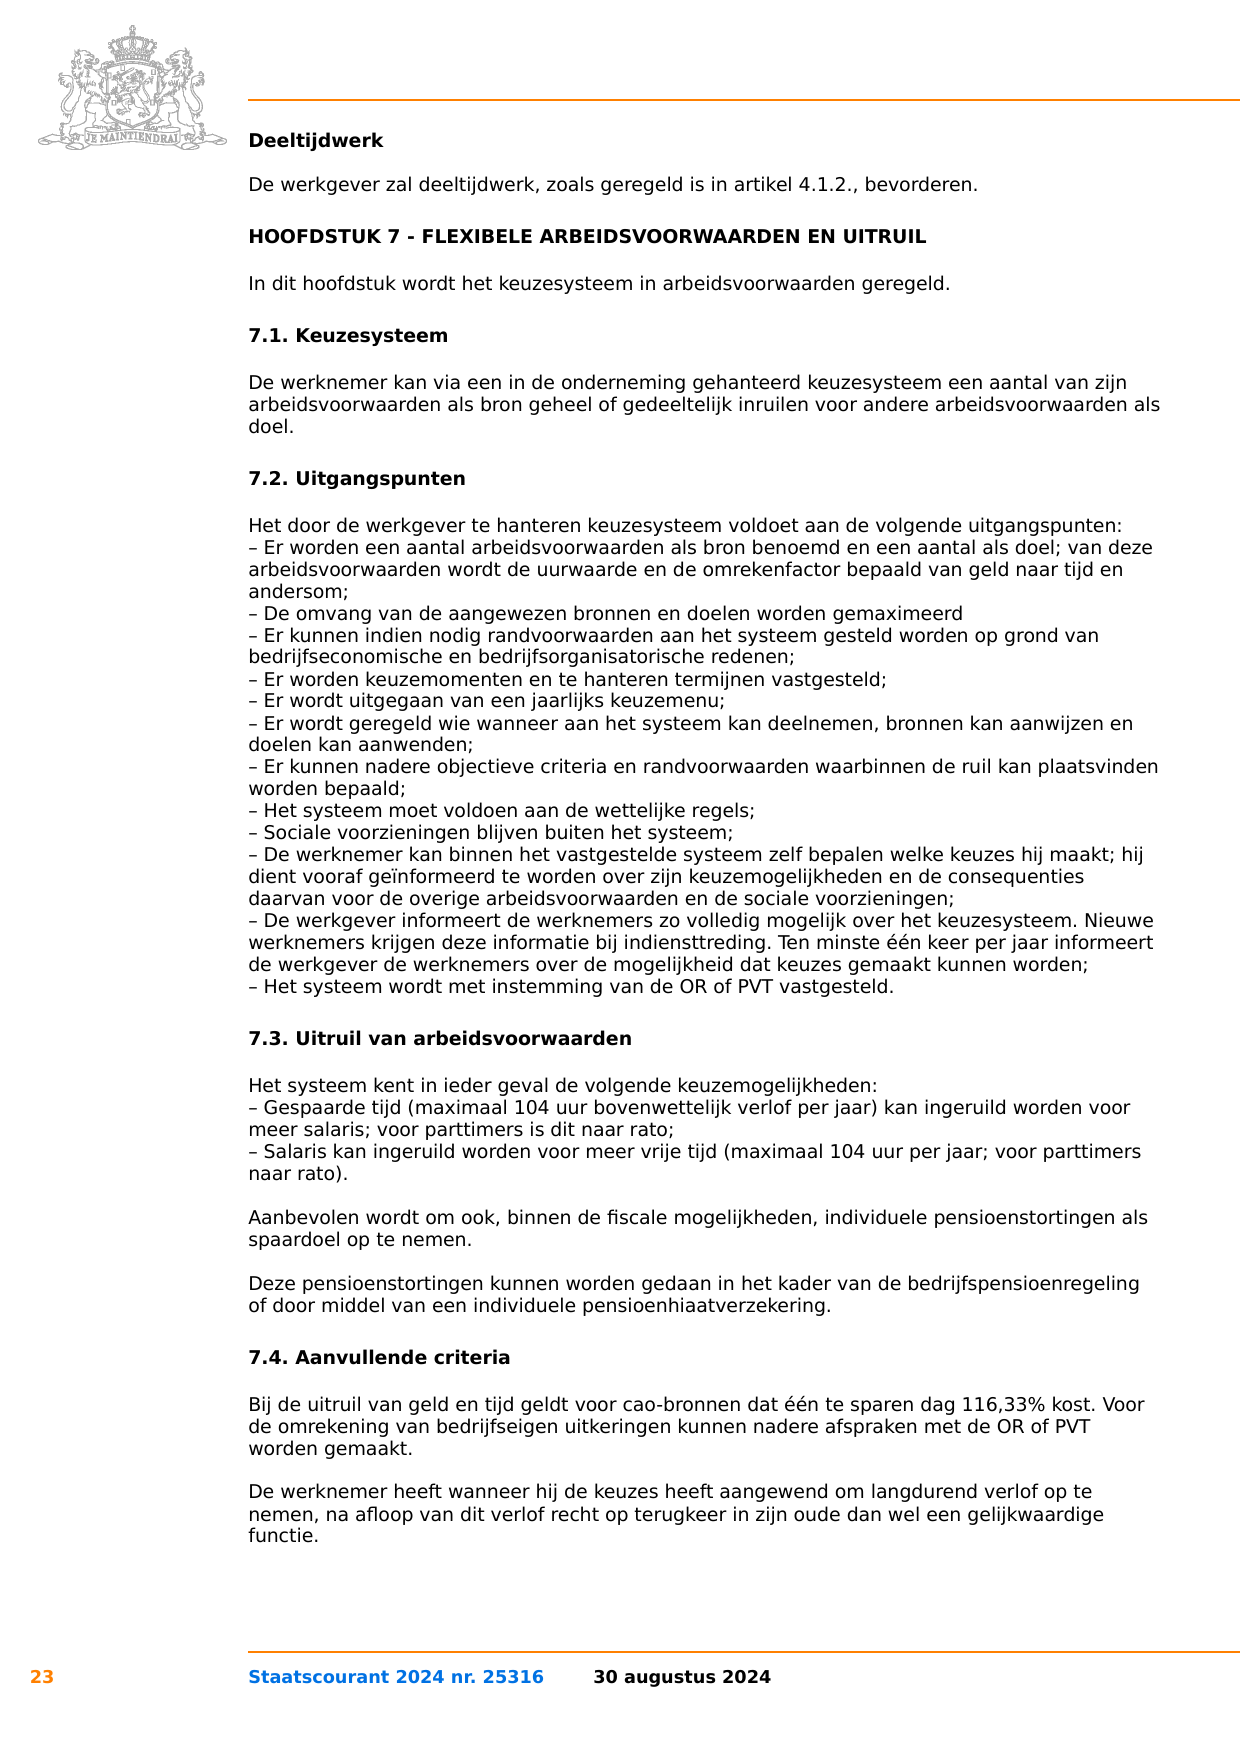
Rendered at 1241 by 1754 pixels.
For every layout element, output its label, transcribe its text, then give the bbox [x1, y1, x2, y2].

subtitle 7.2. Uitgangspunten [248, 468, 1163, 489]
text Het door de werkgever te hanteren keuzesysteem voldoet aan de volgende uitgangspunten: [248, 514, 1163, 537]
subtitle HOOFDSTUK 7 - FLEXIBELE ARBEIDSVOORWAARDEN EN UITRUIL [248, 226, 1163, 248]
text Deze pensioenstortingen kunnen worden gedaan in het kader van de bedrijfspensioenregeling of door middel van een individuele pensioenhiaatverzekering. [248, 1273, 1163, 1317]
text – De werknemer kan binnen het vastgestelde systeem zelf bepalen welke keuzes hij maakt; hij dient vooraf geïnformeerd te worden over zijn keuzemogelijkheden en de consequenties daarvan voor de overige arbeidsvoorwaarden en de sociale voorzieningen; [248, 844, 1163, 910]
subtitle 7.1. Keuzesysteem [248, 325, 1163, 347]
subtitle Deeltijdwerk [248, 130, 1163, 152]
text De werknemer kan via een in de onderneming gehanteerd keuzesysteem een aantal van zijn arbeidsvoorwaarden als bron geheel of gedeeltelijk inruilen voor andere arbeidsvoorwaarden als doel. [248, 372, 1163, 438]
text – Er kunnen nadere objectieve criteria en randvoorwaarden waarbinnen de ruil kan plaatsvinden worden bepaald; [248, 756, 1163, 800]
text Bij de uitruil van geld en tijd geldt voor cao-bronnen dat één te sparen dag 116,33% kost. Voor de omrekening van bedrijfseigen uitkeringen kunnen nadere afspraken met de OR of PVT worden gemaakt. [248, 1394, 1163, 1459]
text – Gespaarde tijd (maximaal 104 uur bovenwettelijk verlof per jaar) kan ingeruild worden voor meer salaris; voor parttimers is dit naar rato; [248, 1097, 1163, 1141]
text – Het systeem wordt met instemming van de OR of PVT vastgesteld. [248, 976, 1163, 998]
text – De omvang van de aangewezen bronnen en doelen worden gemaximeerd [248, 602, 1163, 624]
text – Er wordt uitgegaan van een jaarlijks keuzemenu; [248, 690, 1163, 712]
picture [38, 25, 227, 150]
text – De werkgever informeert de werknemers zo volledig mogelijk over het keuzesysteem. Nieuwe werknemers krijgen deze informatie bij indiensttreding. Ten minste één keer per jaar informeert de werkgever de werknemers over de mogelijkheid dat keuzes gemaakt kunnen worden; [248, 910, 1163, 976]
text – Salaris kan ingeruild worden voor meer vrije tijd (maximaal 104 uur per jaar; voor parttimers naar rato). [248, 1141, 1163, 1185]
text In dit hoofdstuk wordt het keuzesysteem in arbeidsvoorwaarden geregeld. [248, 273, 1163, 295]
text Het systeem kent in ieder geval de volgende keuzemogelijkheden: [248, 1075, 1163, 1097]
text De werknemer heeft wanneer hij de keuzes heeft aangewend om langdurend verlof op te nemen, na afloop van dit verlof recht op terugkeer in zijn oude dan wel een gelijkwaardige functie. [248, 1481, 1163, 1547]
text Aanbevolen wordt om ook, binnen de fiscale mogelijkheden, individuele pensioenstortingen als spaardoel op te nemen. [248, 1207, 1163, 1251]
subtitle 7.3. Uitruil van arbeidsvoorwaarden [248, 1028, 1163, 1050]
text – Sociale voorzieningen blijven buiten het systeem; [248, 822, 1163, 844]
text – Er worden een aantal arbeidsvoorwaarden als bron benoemd en een aantal als doel; van deze arbeidsvoorwaarden wordt de uurwaarde en de omrekenfactor bepaald van geld naar tijd en andersom; [248, 537, 1163, 602]
text – Er wordt geregeld wie wanneer aan het systeem kan deelnemen, bronnen kan aanwijzen en doelen kan aanwenden; [248, 712, 1163, 756]
text De werkgever zal deeltijdwerk, zoals geregeld is in artikel 4.1.2., bevorderen. [248, 174, 1163, 196]
text – Het systeem moet voldoen aan de wettelijke regels; [248, 800, 1163, 822]
subtitle 7.4. Aanvullende criteria [248, 1347, 1163, 1369]
text – Er kunnen indien nodig randvoorwaarden aan het systeem gesteld worden op grond van bedrijfseconomische en bedrijfsorganisatorische redenen; [248, 624, 1163, 668]
text – Er worden keuzemomenten en te hanteren termijnen vastgesteld; [248, 668, 1163, 690]
